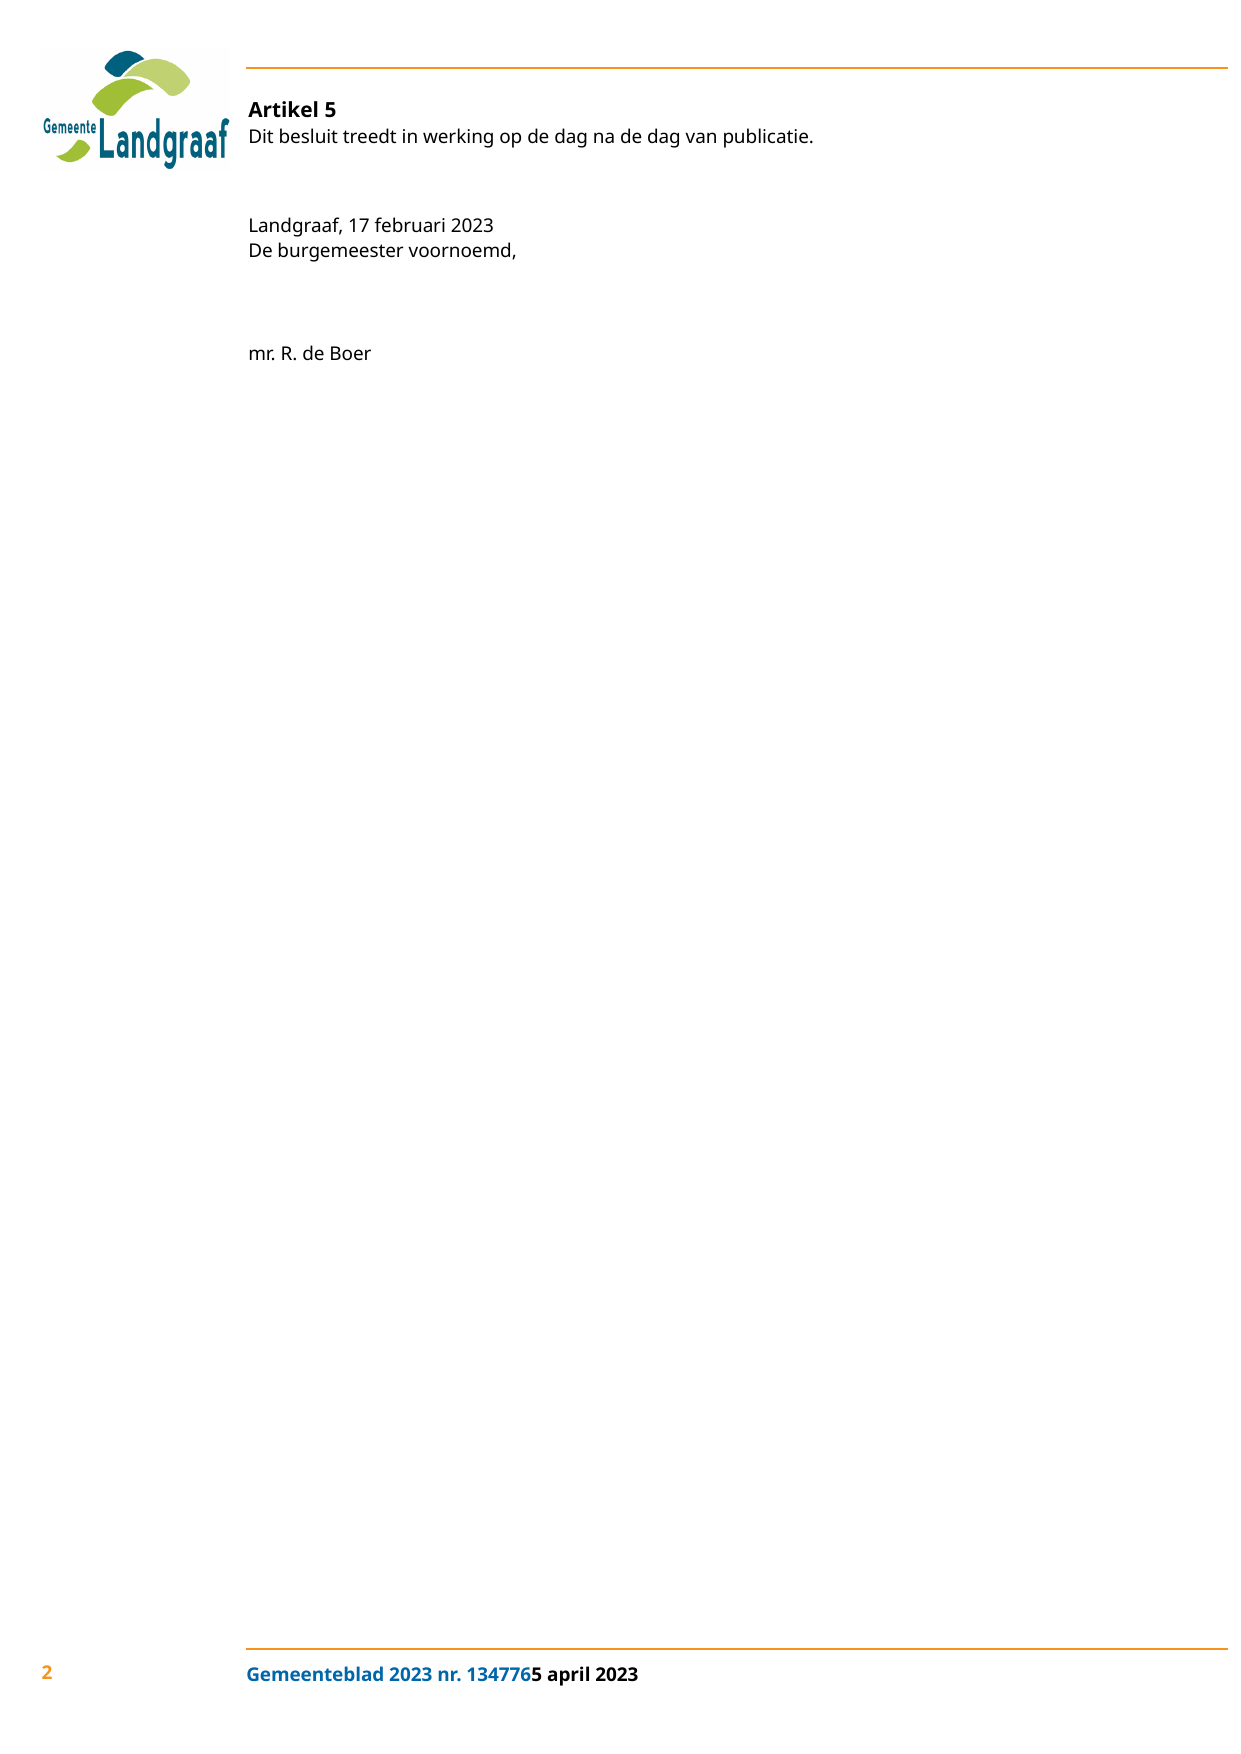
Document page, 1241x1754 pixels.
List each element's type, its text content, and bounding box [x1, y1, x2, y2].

text Dit besluit treedt in werking op de dag na de dag van publicatie. [248, 123, 1152, 149]
text Artikel 5 [248, 95, 1152, 123]
text mr. R. de Boer [248, 341, 1152, 366]
text De burgemeester voornoemd, [248, 238, 1152, 263]
text Landgraaf, 17 februari 2023 [248, 212, 1152, 238]
picture [41, 47, 231, 172]
